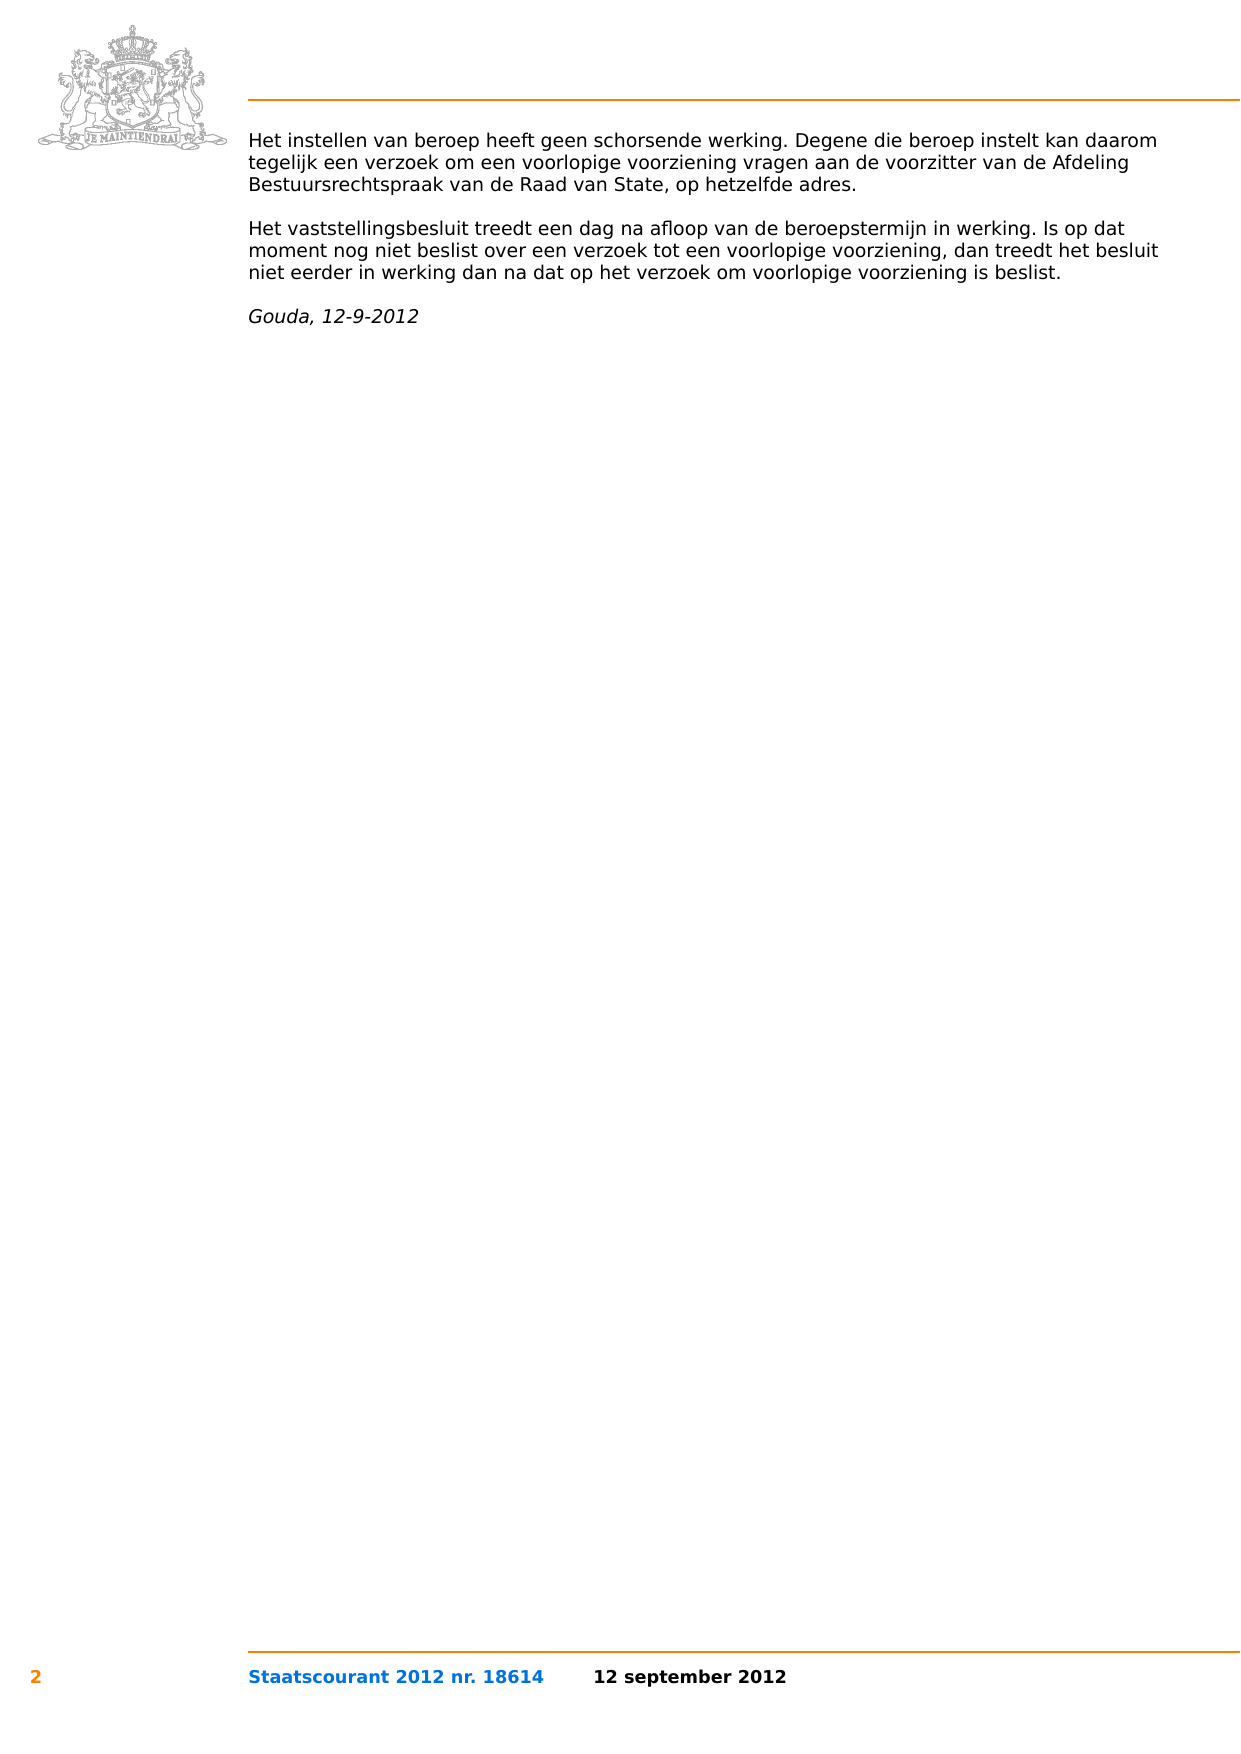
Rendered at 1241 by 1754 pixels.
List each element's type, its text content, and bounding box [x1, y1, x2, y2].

text Het vaststellingsbesluit treedt een dag na afloop van de beroepstermijn in werking. Is op dat moment nog niet beslist over een verzoek tot een voorlopige voorziening, dan treedt het besluit niet eerder in werking dan na dat op het verzoek om voorlopige voorziening is beslist. [248, 218, 1163, 284]
picture [38, 25, 227, 150]
text Het instellen van beroep heeft geen schorsende werking. Degene die beroep instelt kan daarom tegelijk een verzoek om een voorlopige voorziening vragen aan de voorzitter van de Afdeling Bestuursrechtspraak van de Raad van State, op hetzelfde adres. [248, 130, 1163, 196]
text Gouda, 12-9-2012 [248, 306, 1163, 327]
